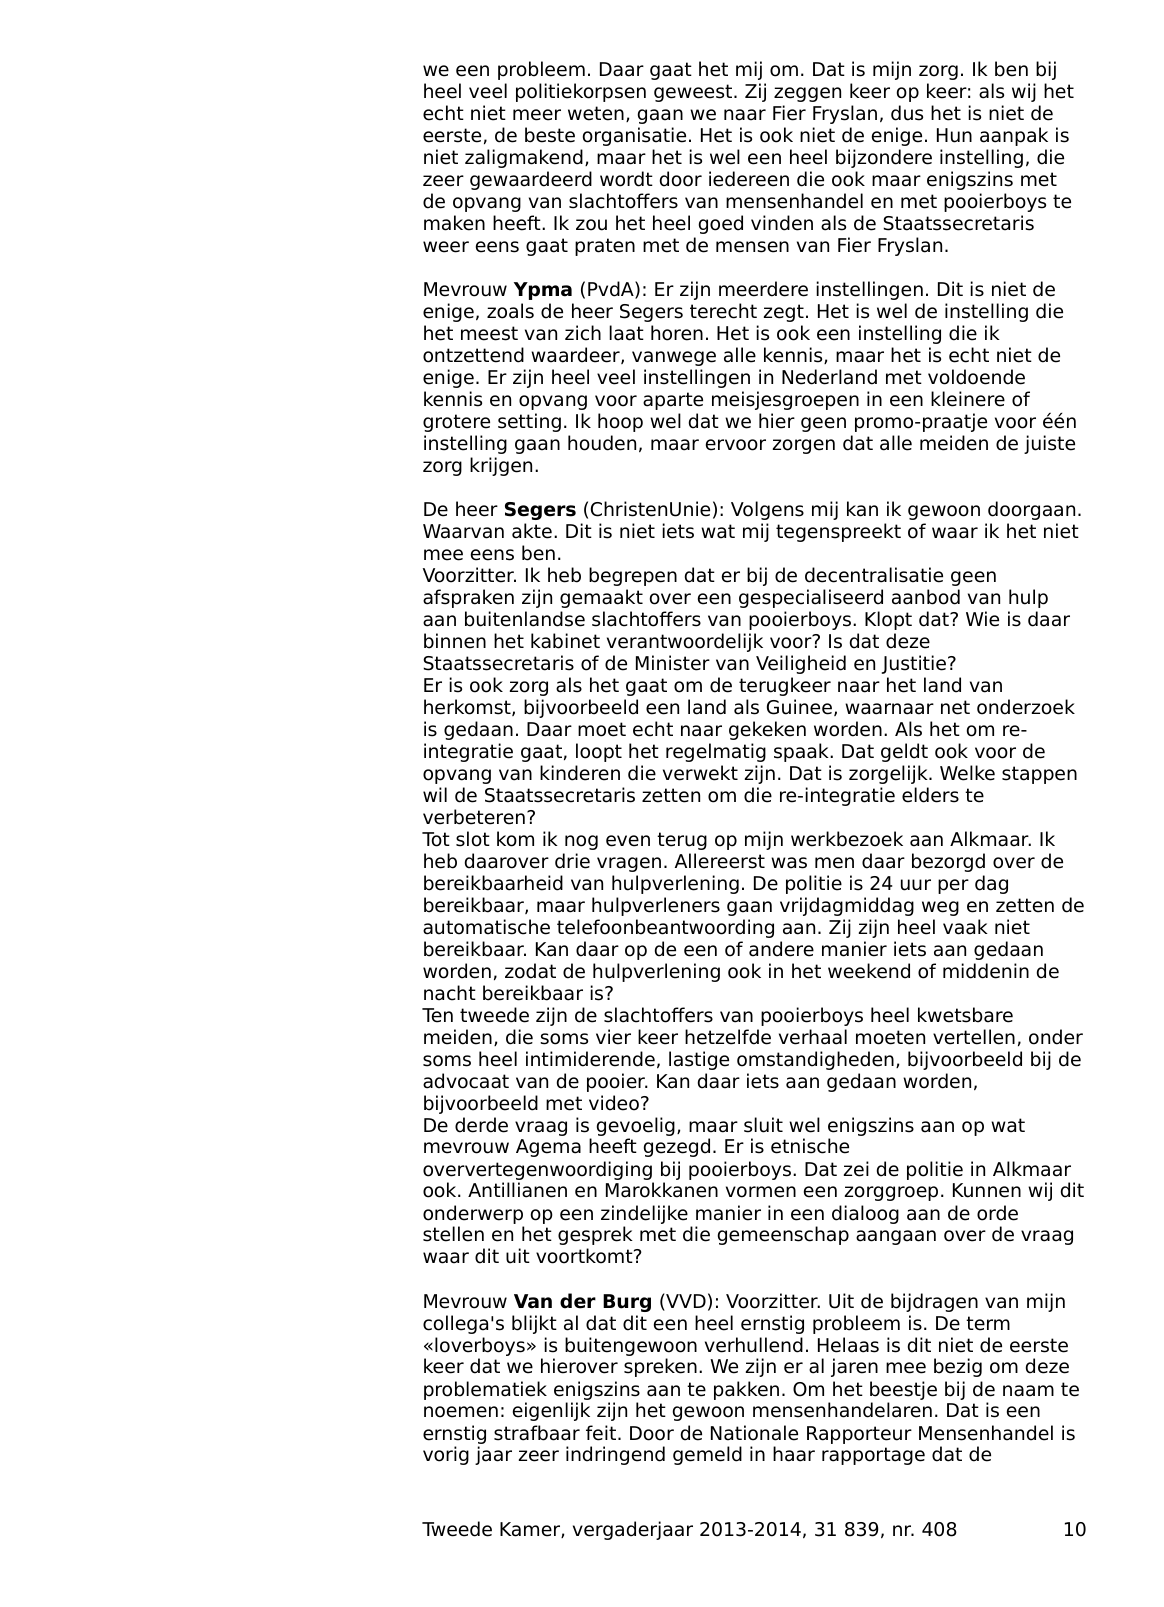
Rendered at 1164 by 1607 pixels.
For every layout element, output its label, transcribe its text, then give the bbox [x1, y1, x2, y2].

text Er is ook zorg als het gaat om de terugkeer naar het land van herkomst, bijvoorbeeld een land als Guinee, waarnaar net onderzoek is gedaan. Daar moet echt naar gekeken worden. Als het om re-integratie gaat, loopt het regelmatig spaak. Dat geldt ook voor de opvang van kinderen die verwekt zijn. Dat is zorgelijk. Welke stappen wil de Staatssecretaris zetten om die re-integratie elders te verbeteren? [422, 675, 1087, 829]
text De derde vraag is gevoelig, maar sluit wel enigszins aan op wat mevrouw Agema heeft gezegd. Er is etnische oververtegenwoordiging bij pooierboys. Dat zei de politie in Alkmaar ook. Antillianen en Marokkanen vormen een zorggroep. Kunnen wij dit onderwerp op een zindelijke manier in een dialoog aan de orde stellen en het gesprek met die gemeenschap aangaan over de vraag waar dit uit voortkomt? [422, 1114, 1087, 1268]
text Voorzitter. Ik heb begrepen dat er bij de decentralisatie geen afspraken zijn gemaakt over een gespecialiseerd aanbod van hulp aan buitenlandse slachtoffers van pooierboys. Klopt dat? Wie is daar binnen het kabinet verantwoordelijk voor? Is dat deze Staatssecretaris of de Minister van Veiligheid en Justitie? [422, 565, 1087, 675]
text De heer Segers (ChristenUnie): Volgens mij kan ik gewoon doorgaan. Waarvan akte. Dit is niet iets wat mij tegenspreekt of waar ik het niet mee eens ben. [422, 499, 1087, 565]
text Mevrouw Van der Burg (VVD): Voorzitter. Uit de bijdragen van mijn collega's blijkt al dat dit een heel ernstig probleem is. De term «loverboys» is buitengewoon verhullend. Helaas is dit niet de eerste keer dat we hierover spreken. We zijn er al jaren mee bezig om deze problematiek enigszins aan te pakken. Om het beestje bij de naam te noemen: eigenlijk zijn het gewoon mensenhandelaren. Dat is een ernstig strafbaar feit. Door de Nationale Rapporteur Mensenhandel is vorig jaar zeer indringend gemeld in haar rapportage dat de [422, 1291, 1087, 1466]
text we een probleem. Daar gaat het mij om. Dat is mijn zorg. Ik ben bij heel veel politiekorpsen geweest. Zij zeggen keer op keer: als wij het echt niet meer weten, gaan we naar Fier Fryslan, dus het is niet de eerste, de beste organisatie. Het is ook niet de enige. Hun aanpak is niet zaligmakend, maar het is wel een heel bijzondere instelling, die zeer gewaardeerd wordt door iedereen die ook maar enigszins met de opvang van slachtoffers van mensenhandel en met pooierboys te maken heeft. Ik zou het heel goed vinden als de Staatssecretaris weer eens gaat praten met de mensen van Fier Fryslan. [422, 59, 1087, 257]
text Ten tweede zijn de slachtoffers van pooierboys heel kwetsbare meiden, die soms vier keer hetzelfde verhaal moeten vertellen, onder soms heel intimiderende, lastige omstandigheden, bijvoorbeeld bij de advocaat van de pooier. Kan daar iets aan gedaan worden, bijvoorbeeld met video? [422, 1004, 1087, 1114]
text Mevrouw Ypma (PvdA): Er zijn meerdere instellingen. Dit is niet de enige, zoals de heer Segers terecht zegt. Het is wel de instelling die het meest van zich laat horen. Het is ook een instelling die ik ontzettend waardeer, vanwege alle kennis, maar het is echt niet de enige. Er zijn heel veel instellingen in Nederland met voldoende kennis en opvang voor aparte meisjesgroepen in een kleinere of grotere setting. Ik hoop wel dat we hier geen promo-praatje voor één instelling gaan houden, maar ervoor zorgen dat alle meiden de juiste zorg krijgen. [422, 279, 1087, 477]
text Tot slot kom ik nog even terug op mijn werkbezoek aan Alkmaar. Ik heb daarover drie vragen. Allereerst was men daar bezorgd over de bereikbaarheid van hulpverlening. De politie is 24 uur per dag bereikbaar, maar hulpverleners gaan vrijdagmiddag weg en zetten de automatische telefoonbeantwoording aan. Zij zijn heel vaak niet bereikbaar. Kan daar op de een of andere manier iets aan gedaan worden, zodat de hulpverlening ook in het weekend of middenin de nacht bereikbaar is? [422, 829, 1087, 1004]
